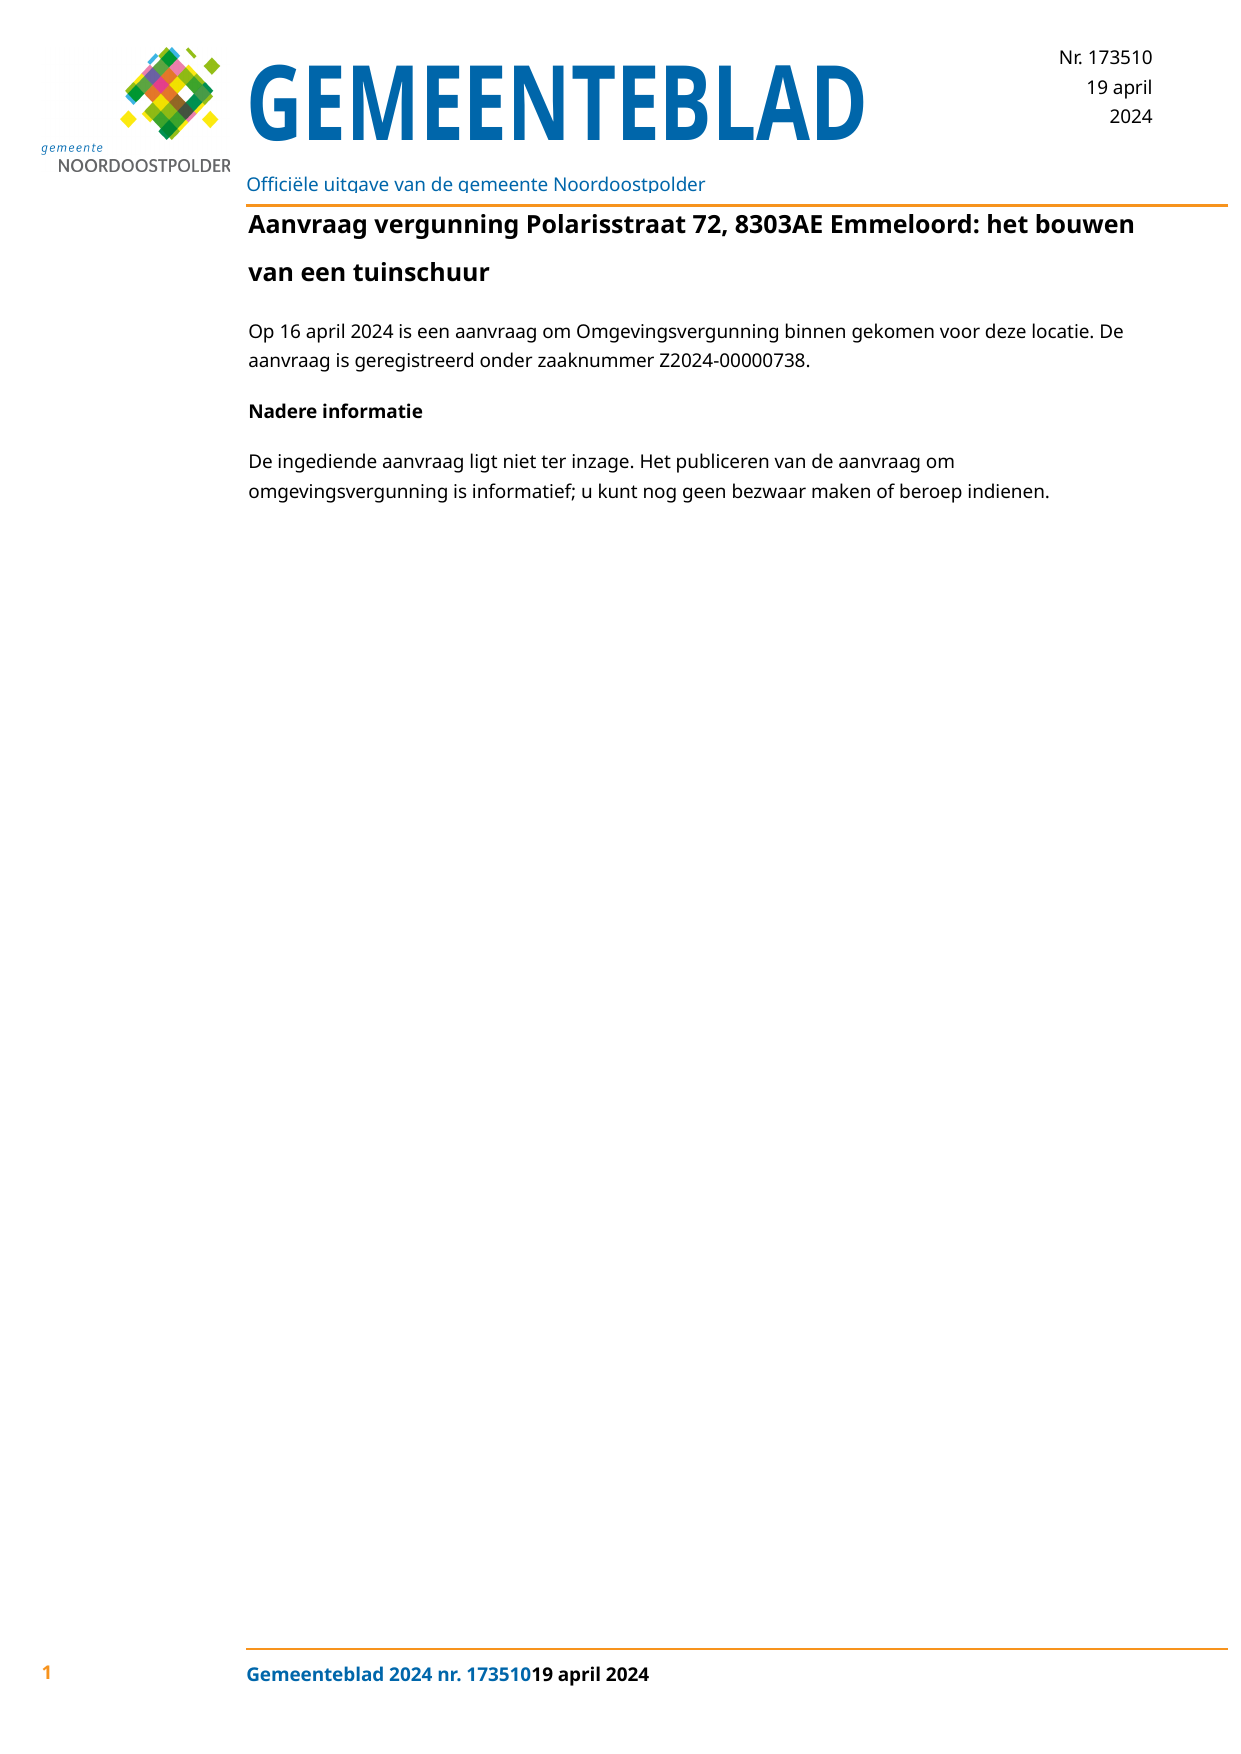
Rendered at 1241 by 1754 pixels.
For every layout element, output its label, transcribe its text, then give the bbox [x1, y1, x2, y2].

text Aanvraag vergunning Polarisstraat 72, 8303AE Emmeloord: het bouwen van een tuinschuur [248, 207, 1152, 288]
text Nadere informatie [248, 398, 1152, 424]
picture [41, 47, 231, 172]
text Op 16 april 2024 is een aanvraag om Omgevingsvergunning binnen gekomen voor deze locatie. De aanvraag is geregistreerd onder zaaknummer Z2024-00000738. [248, 318, 1152, 373]
text De ingediende aanvraag ligt niet ter inzage. Het publiceren van de aanvraag om omgevingsvergunning is informatief; u kunt nog geen bezwaar maken of beroep indienen. [248, 448, 1152, 504]
